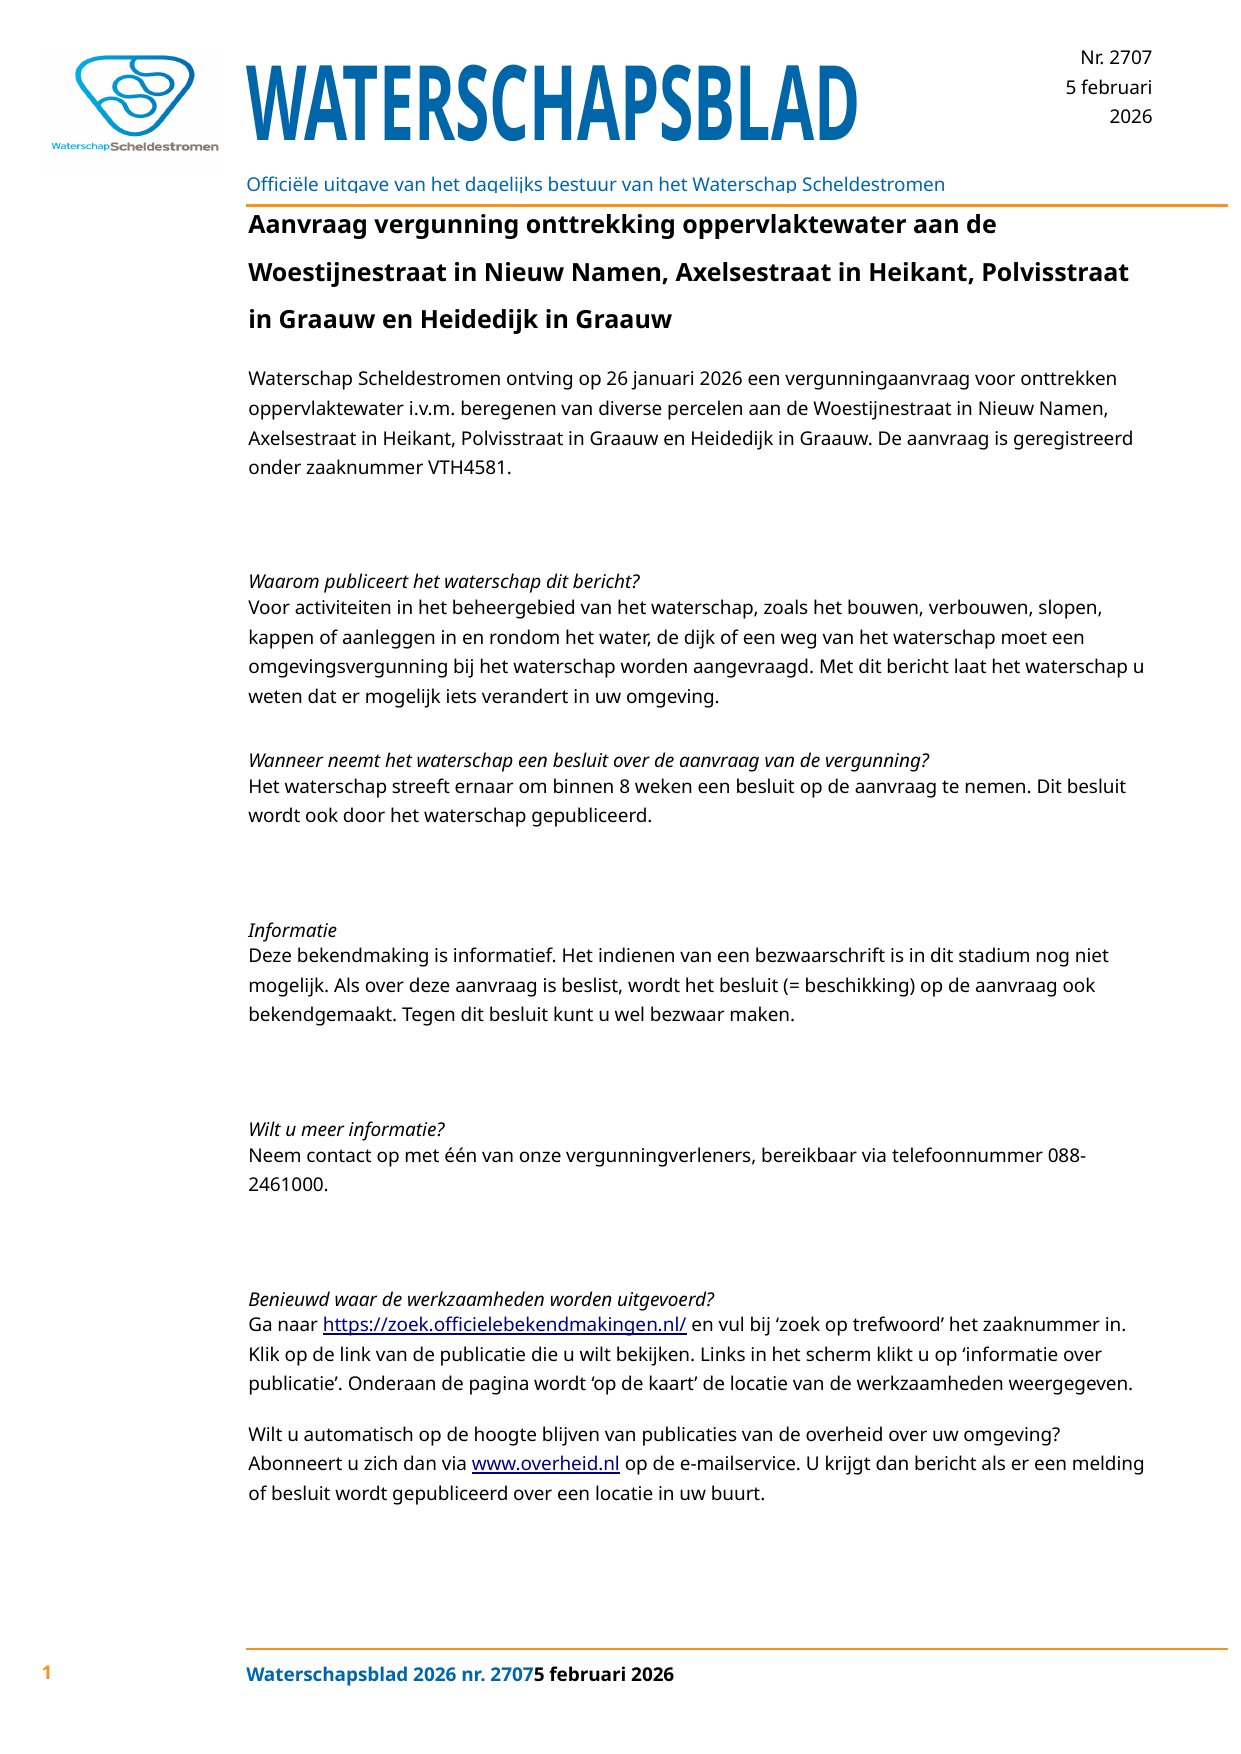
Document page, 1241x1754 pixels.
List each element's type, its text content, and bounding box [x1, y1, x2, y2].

text Het waterschap streeft ernaar om binnen 8 weken een besluit op de aanvraag te nemen. Dit besluit wordt ook door het waterschap gepubliceerd. [248, 773, 1152, 828]
picture [41, 47, 231, 172]
text Wilt u meer informatie? [248, 1116, 1152, 1142]
text Wilt u automatisch op de hoogte blijven van publicaties van de overheid over uw omgeving? Abonneert u zich dan via www.overheid.nl op de e-mailservice. U krijgt dan bericht als er een melding of besluit wordt gepubliceerd over een locatie in uw buurt. [248, 1421, 1152, 1506]
text Voor activiteiten in het beheergebied van het waterschap, zoals het bouwen, verbouwen, slopen, kappen of aanleggen in en rondom het water, de dijk of een weg van het waterschap moet een omgevingsvergunning bij het waterschap worden aangevraagd. Met dit bericht laat het waterschap u weten dat er mogelijk iets verandert in uw omgeving. [248, 594, 1152, 709]
text Deze bekendmaking is informatief. Het indienen van een bezwaarschrift is in dit stadium nog niet mogelijk. Als over deze aanvraag is beslist, wordt het besluit (= beschikking) op de aanvraag ook bekendgemaakt. Tegen dit besluit kunt u wel bezwaar maken. [248, 942, 1152, 1027]
text Neem contact op met één van onze vergunningverleners, bereikbaar via telefoonnummer 088-2461000. [248, 1142, 1152, 1197]
text Wanneer neemt het waterschap een besluit over de aanvraag van de vergunning? [248, 747, 1152, 773]
text Informatie [248, 917, 1152, 942]
text Benieuwd waar de werkzaamheden worden uitgevoerd? [248, 1286, 1152, 1311]
text Aanvraag vergunning onttrekking oppervlaktewater aan de Woestijnestraat in Nieuw Namen, Axelsestraat in Heikant, Polvisstraat in Graauw en Heidedijk in Graauw [248, 207, 1152, 336]
text Waterschap Scheldestromen ontving op 26 januari 2026 een vergunningaanvraag voor onttrekken oppervlaktewater i.v.m. beregenen van diverse percelen aan de Woestijnestraat in Nieuw Namen, Axelsestraat in Heikant, Polvisstraat in Graauw en Heidedijk in Graauw. De aanvraag is geregistreerd onder zaaknummer VTH4581. [248, 366, 1152, 480]
text Ga naar https://zoek.officielebekendmakingen.nl/ en vul bij ‘zoek op trefwoord’ het zaaknummer in. Klik op de link van de publicatie die u wilt bekijken. Links in het scherm klikt u op ‘informatie over publicatie’. Onderaan de pagina wordt ‘op de kaart’ de locatie van de werkzaamheden weergegeven. [248, 1311, 1152, 1396]
text Waarom publiceert het waterschap dit bericht? [248, 569, 1152, 594]
